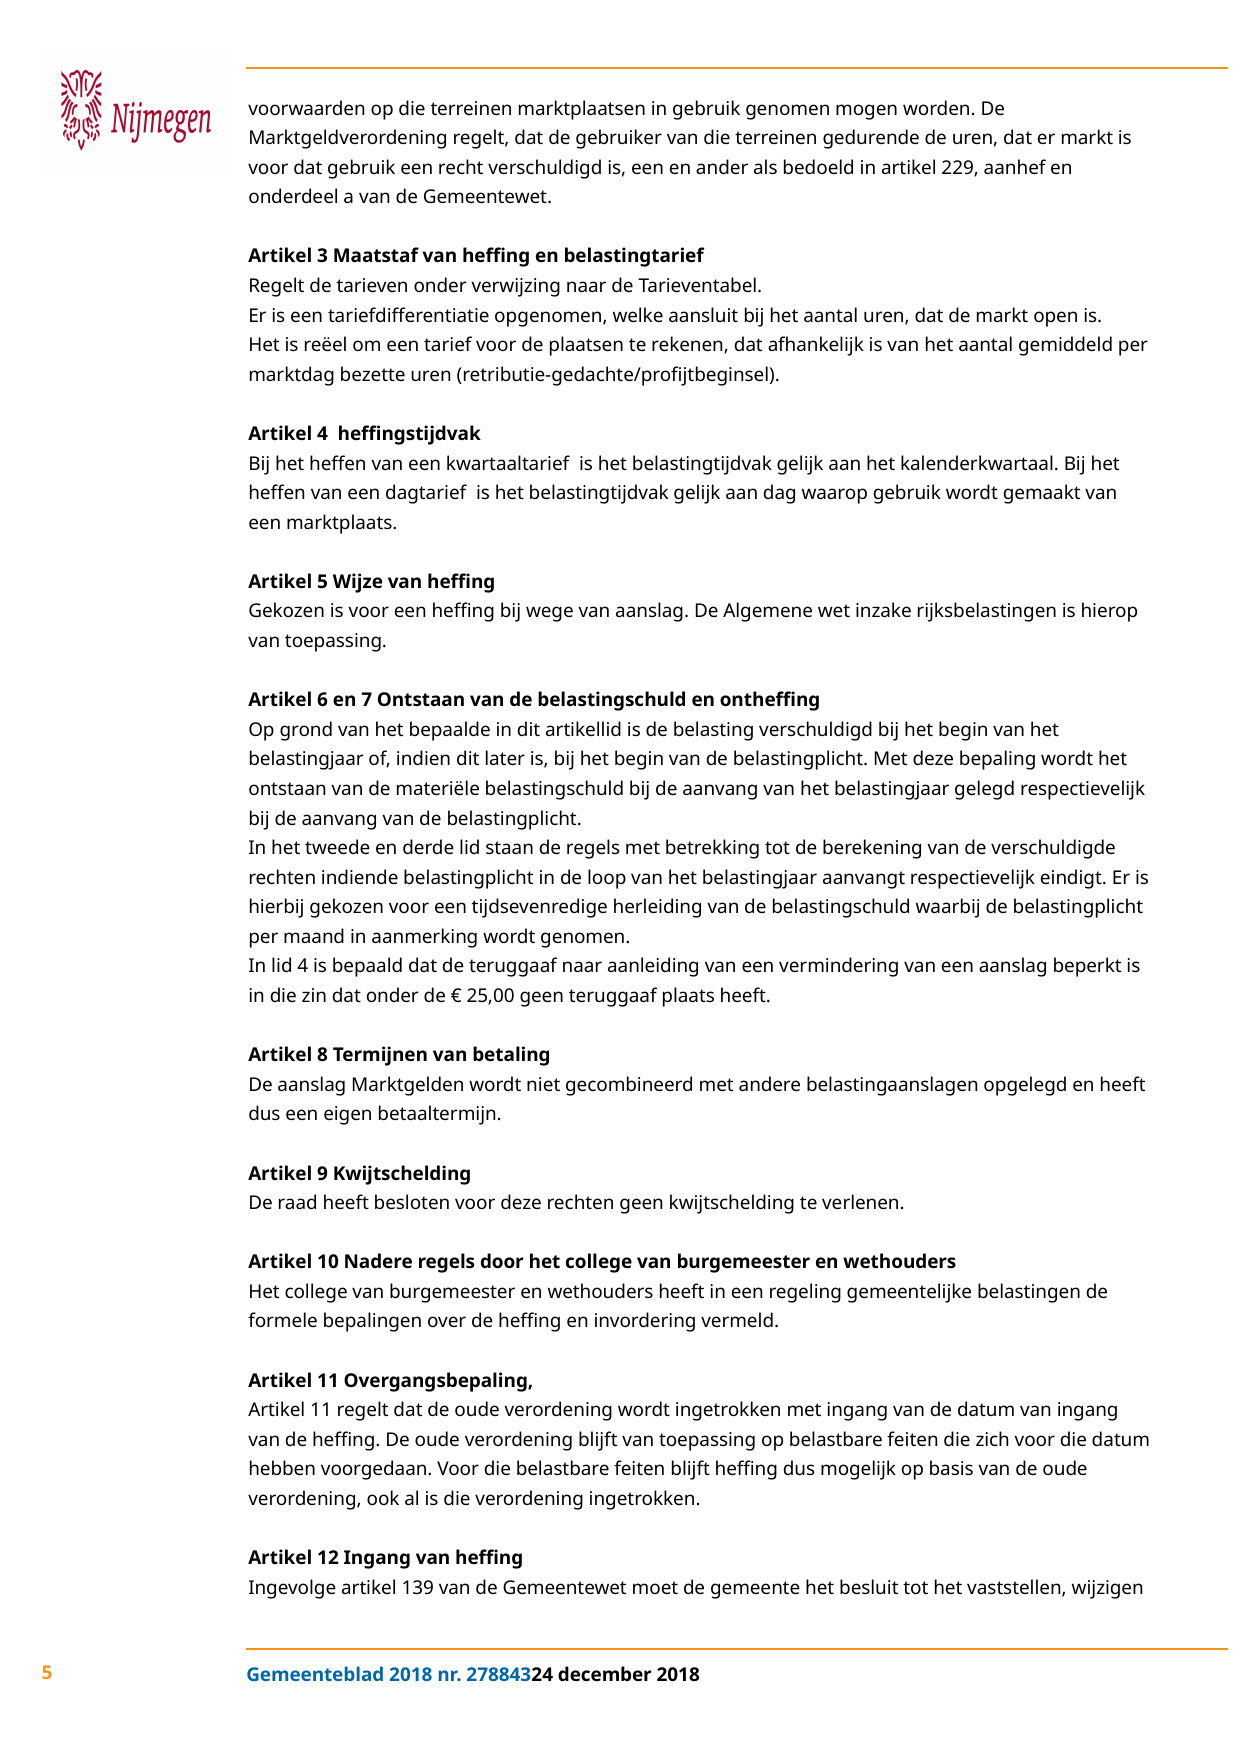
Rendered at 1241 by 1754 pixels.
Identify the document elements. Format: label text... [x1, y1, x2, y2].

text De aanslag Marktgelden wordt niet gecombineerd met andere belastingaanslagen opgelegd en heeft dus een eigen betaaltermijn. [248, 1071, 1152, 1126]
text Gekozen is voor een heffing bij wege van aanslag. De Algemene wet inzake rijksbelastingen is hierop van toepassing. [248, 598, 1152, 653]
text Bij het heffen van een kwartaaltarief is het belastingtijdvak gelijk aan het kalenderkwartaal. Bij het heffen van een dagtarief is het belastingtijdvak gelijk aan dag waarop gebruik wordt gemaakt van een marktplaats. [248, 450, 1152, 535]
picture [41, 47, 231, 172]
text In lid 4 is bepaald dat de teruggaaf naar aanleiding van een vermindering van een aanslag beperkt is in die zin dat onder de € 25,00 geen teruggaaf plaats heeft. [248, 953, 1152, 1008]
text Het is reëel om een tarief voor de plaatsen te rekenen, dat afhankelijk is van het aantal gemiddeld per marktdag bezette uren (retributie-gedachte/profijtbeginsel). [248, 331, 1152, 387]
text Er is een tariefdifferentiatie opgenomen, welke aansluit bij het aantal uren, dat de markt open is. [248, 302, 1152, 328]
text Ingevolge artikel 139 van de Gemeentewet moet de gemeente het besluit tot het vaststellen, wijzigen [248, 1574, 1152, 1600]
text Artikel 10 Nadere regels door het college van burgemeester en wethouders [248, 1248, 1152, 1274]
text voorwaarden op die terreinen marktplaatsen in gebruik genomen mogen worden. De Marktgeldverordening regelt, dat de gebruiker van die terreinen gedurende de uren, dat er markt is voor dat gebruik een recht verschuldigd is, een en ander als bedoeld in artikel 229, aanhef en onderdeel a van de Gemeentewet. [248, 95, 1152, 209]
text Artikel 3 Maatstaf van heffing en belastingtarief [248, 243, 1152, 268]
text Artikel 9 Kwijtschelding [248, 1160, 1152, 1186]
text Artikel 11 regelt dat de oude verordening wordt ingetrokken met ingang van de datum van ingang van de heffing. De oude verordening blijft van toepassing op belastbare feiten die zich voor die datum hebben voorgedaan. Voor die belastbare feiten blijft heffing dus mogelijk op basis van de oude verordening, ook al is die verordening ingetrokken. [248, 1396, 1152, 1511]
text Artikel 8 Termijnen van betaling [248, 1041, 1152, 1067]
text Artikel 5 Wijze van heffing [248, 568, 1152, 594]
text Het college van burgemeester en wethouders heeft in een regeling gemeentelijke belastingen de formele bepalingen over de heffing en invordering vermeld. [248, 1278, 1152, 1333]
text Op grond van het bepaalde in dit artikellid is de belasting verschuldigd bij het begin van het belastingjaar of, indien dit later is, bij het begin van de belastingplicht. Met deze bepaling wordt het ontstaan van de materiële belastingschuld bij de aanvang van het belastingjaar gelegd respectievelijk bij de aanvang van de belastingplicht. [248, 716, 1152, 831]
text Artikel 4 heffingstijdvak [248, 420, 1152, 446]
text In het tweede en derde lid staan de regels met betrekking tot de berekening van de verschuldigde rechten indiende belastingplicht in de loop van het belastingjaar aanvangt respectievelijk eindigt. Er is hierbij gekozen voor een tijdsevenredige herleiding van de belastingschuld waarbij de belastingplicht per maand in aanmerking wordt genomen. [248, 834, 1152, 949]
text De raad heeft besloten voor deze rechten geen kwijtschelding te verlenen. [248, 1189, 1152, 1215]
text Artikel 12 Ingang van heffing [248, 1544, 1152, 1570]
text Artikel 6 en 7 Ontstaan van de belastingschuld en ontheffing [248, 686, 1152, 712]
text Regelt de tarieven onder verwijzing naar de Tarieventabel. [248, 272, 1152, 298]
text Artikel 11 Overgangsbepaling, [248, 1367, 1152, 1393]
